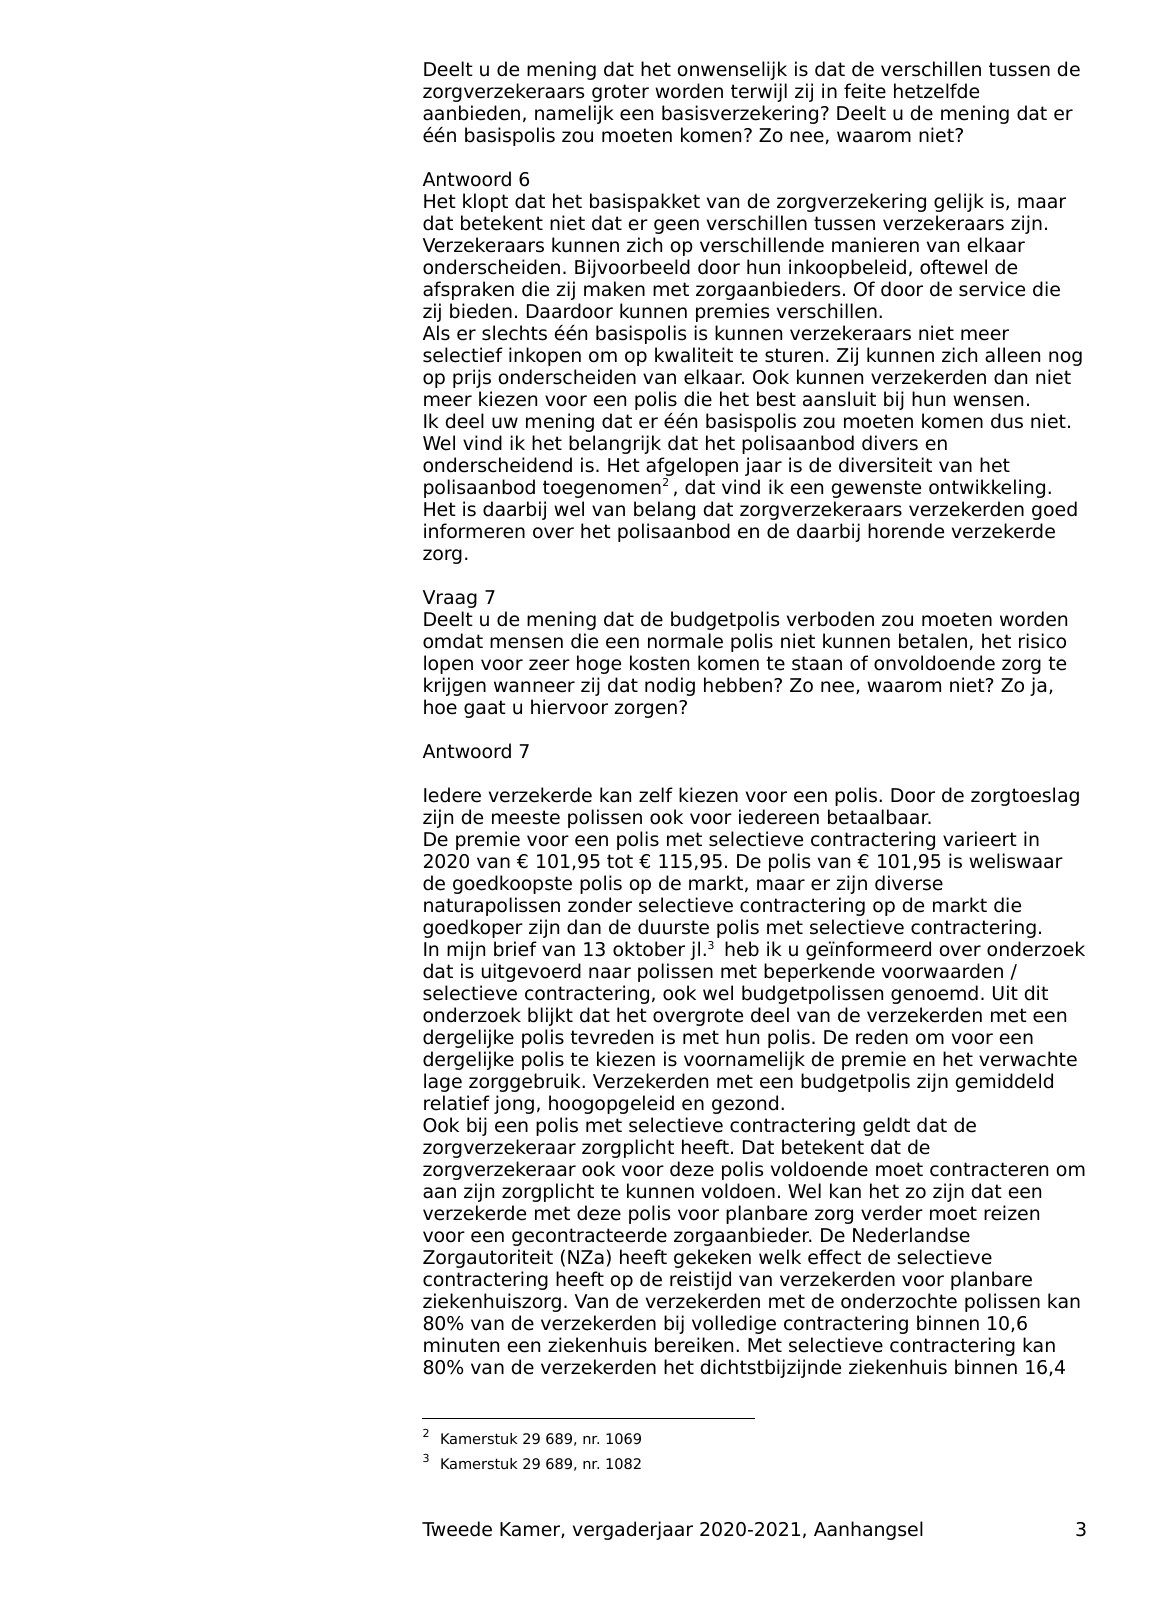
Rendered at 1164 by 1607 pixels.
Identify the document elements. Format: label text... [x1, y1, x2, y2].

text Als er slechts één basispolis is kunnen verzekeraars niet meer selectief inkopen om op kwaliteit te sturen. Zij kunnen zich alleen nog op prijs onderscheiden van elkaar. Ook kunnen verzekerden dan niet meer kiezen voor een polis die het best aansluit bij hun wensen. [422, 323, 1087, 411]
text Antwoord 7 [422, 741, 1087, 763]
text Deelt u de mening dat de budgetpolis verboden zou moeten worden omdat mensen die een normale polis niet kunnen betalen, het risico lopen voor zeer hoge kosten komen te staan of onvoldoende zorg te krijgen wanneer zij dat nodig hebben? Zo nee, waarom niet? Zo ja, hoe gaat u hiervoor zorgen? [422, 609, 1087, 719]
text Ik deel uw mening dat er één basispolis zou moeten komen dus niet. Wel vind ik het belangrijk dat het polisaanbod divers en onderscheidend is. Het afgelopen jaar is de diversiteit van het polisaanbod toegenomen, dat vind ik een gewenste ontwikkeling. Het is daarbij wel van belang dat zorgverzekeraars verzekerden goed informeren over het polisaanbod en de daarbij horende verzekerde zorg. [422, 411, 1087, 565]
text Kamerstuk 29 689, nr. 1069 [422, 1427, 1087, 1449]
text Vraag 7 [422, 587, 1087, 609]
text Iedere verzekerde kan zelf kiezen voor een polis. Door de zorgtoeslag zijn de meeste polissen ook voor iedereen betaalbaar. [422, 785, 1087, 829]
text Ook bij een polis met selectieve contractering geldt dat de zorgverzekeraar zorgplicht heeft. Dat betekent dat de zorgverzekeraar ook voor deze polis voldoende moet contracteren om aan zijn zorgplicht te kunnen voldoen. Wel kan het zo zijn dat een verzekerde met deze polis voor planbare zorg verder moet reizen voor een gecontracteerde zorgaanbieder. De Nederlandse Zorgautoriteit (NZa) heeft gekeken welk effect de selectieve contractering heeft op de reistijd van verzekerden voor planbare ziekenhuiszorg. Van de verzekerden met de onderzochte polissen kan 80% van de verzekerden bij volledige contractering binnen 10,6 minuten een ziekenhuis bereiken. Met selectieve contractering kan 80% van de verzekerden het dichtstbijzijnde ziekenhuis binnen 16,4 [422, 1115, 1087, 1379]
text Antwoord 6 [422, 169, 1087, 191]
text Deelt u de mening dat het onwenselijk is dat de verschillen tussen de zorgverzekeraars groter worden terwijl zij in feite hetzelfde aanbieden, namelijk een basisverzekering? Deelt u de mening dat er één basispolis zou moeten komen? Zo nee, waarom niet? [422, 59, 1087, 147]
text Kamerstuk 29 689, nr. 1082 [422, 1452, 1087, 1474]
text In mijn brief van 13 oktober jl. heb ik u geïnformeerd over onderzoek dat is uitgevoerd naar polissen met beperkende voorwaarden / selectieve contractering, ook wel budgetpolissen genoemd. Uit dit onderzoek blijkt dat het overgrote deel van de verzekerden met een dergelijke polis tevreden is met hun polis. De reden om voor een dergelijke polis te kiezen is voornamelijk de premie en het verwachte lage zorggebruik. Verzekerden met een budgetpolis zijn gemiddeld relatief jong, hoogopgeleid en gezond. [422, 939, 1087, 1115]
text Het klopt dat het basispakket van de zorgverzekering gelijk is, maar dat betekent niet dat er geen verschillen tussen verzekeraars zijn. Verzekeraars kunnen zich op verschillende manieren van elkaar onderscheiden. Bijvoorbeeld door hun inkoopbeleid, oftewel de afspraken die zij maken met zorgaanbieders. Of door de service die zij bieden. Daardoor kunnen premies verschillen. [422, 191, 1087, 323]
text De premie voor een polis met selectieve contractering varieert in 2020 van € 101,95 tot € 115,95. De polis van € 101,95 is weliswaar de goedkoopste polis op de markt, maar er zijn diverse naturapolissen zonder selectieve contractering op de markt die goedkoper zijn dan de duurste polis met selectieve contractering. [422, 829, 1087, 939]
